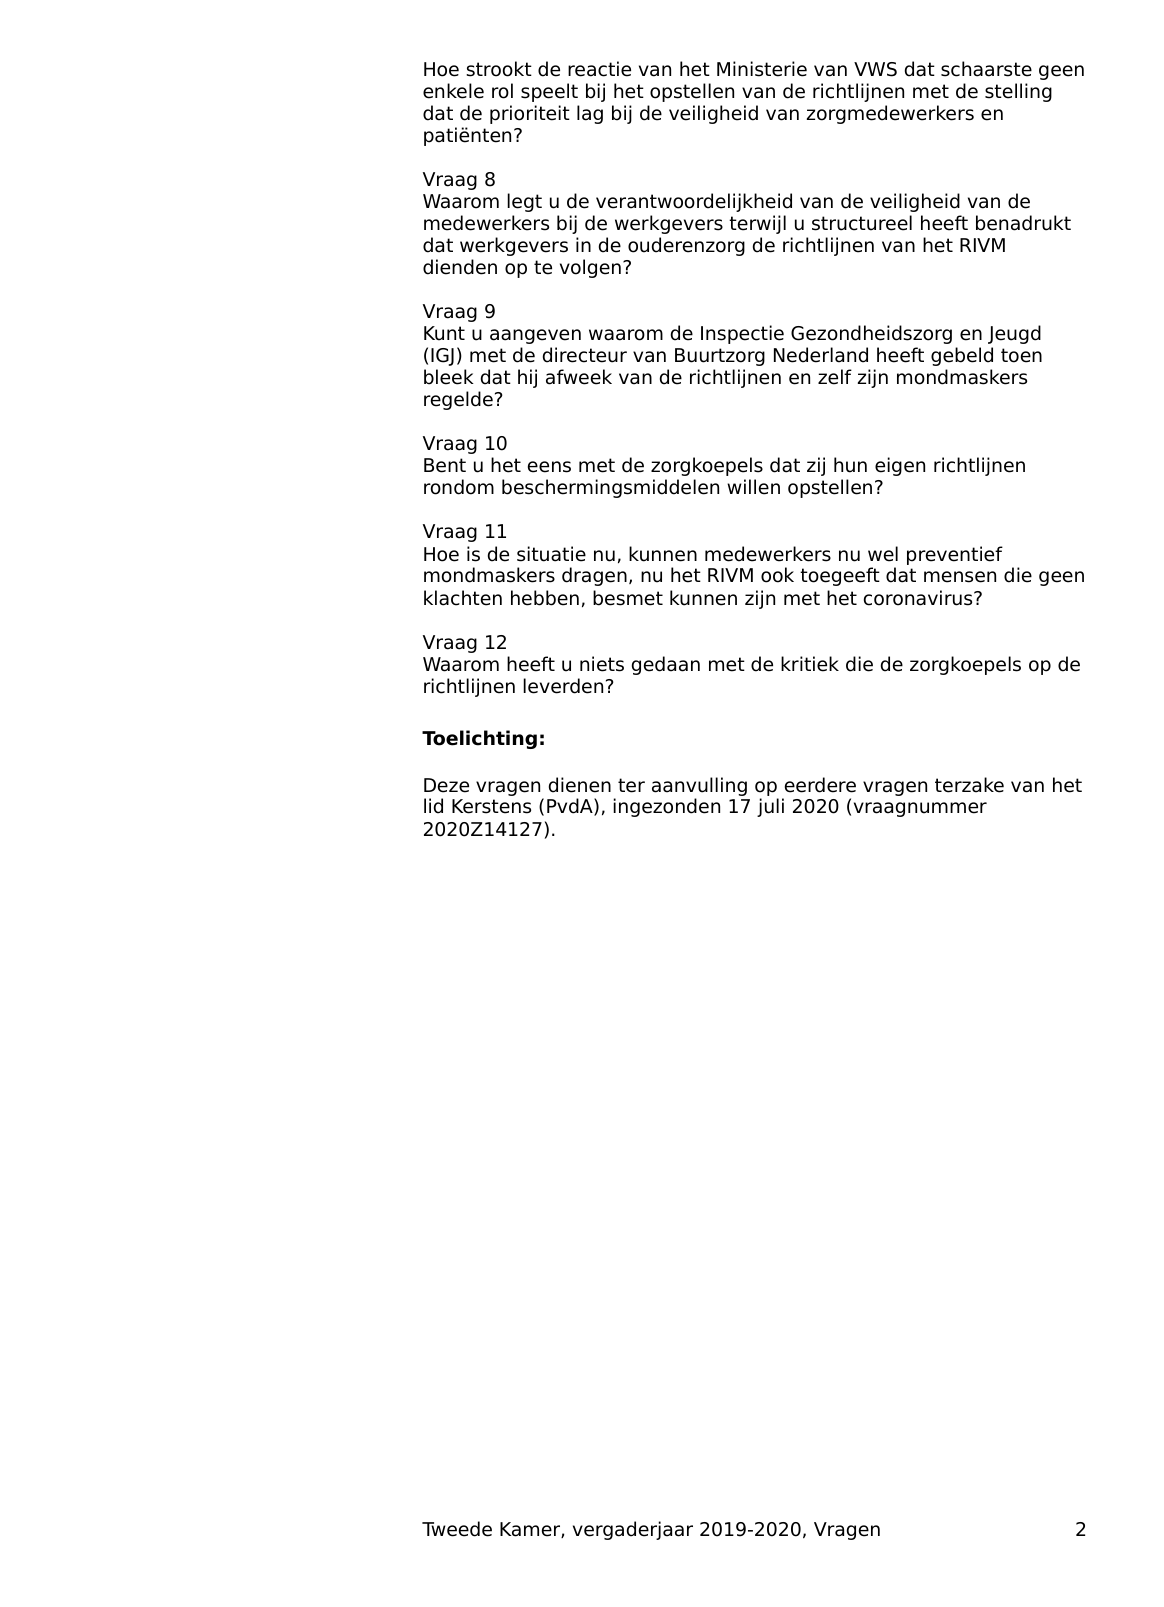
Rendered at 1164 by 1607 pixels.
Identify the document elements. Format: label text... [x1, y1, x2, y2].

text Vraag 8 [422, 169, 1087, 191]
subtitle Toelichting: [422, 727, 1087, 749]
text Vraag 11 [422, 521, 1087, 543]
text Vraag 9 [422, 301, 1087, 323]
text Bent u het eens met de zorgkoepels dat zij hun eigen richtlijnen rondom beschermingsmiddelen willen opstellen? [422, 455, 1087, 499]
text Vraag 12 [422, 632, 1087, 653]
text Vraag 10 [422, 433, 1087, 455]
text Deze vragen dienen ter aanvulling op eerdere vragen terzake van het lid Kerstens (PvdA), ingezonden 17 juli 2020 (vraagnummer 2020Z14127). [422, 774, 1087, 840]
text Kunt u aangeven waarom de Inspectie Gezondheidszorg en Jeugd (IGJ) met de directeur van Buurtzorg Nederland heeft gebeld toen bleek dat hij afweek van de richtlijnen en zelf zijn mondmaskers regelde? [422, 323, 1087, 411]
text Hoe strookt de reactie van het Ministerie van VWS dat schaarste geen enkele rol speelt bij het opstellen van de richtlijnen met de stelling dat de prioriteit lag bij de veiligheid van zorgmedewerkers en patiënten? [422, 59, 1087, 147]
text Waarom legt u de verantwoordelijkheid van de veiligheid van de medewerkers bij de werkgevers terwijl u structureel heeft benadrukt dat werkgevers in de ouderenzorg de richtlijnen van het RIVM dienden op te volgen? [422, 191, 1087, 279]
text Hoe is de situatie nu, kunnen medewerkers nu wel preventief mondmaskers dragen, nu het RIVM ook toegeeft dat mensen die geen klachten hebben, besmet kunnen zijn met het coronavirus? [422, 543, 1087, 609]
text Waarom heeft u niets gedaan met de kritiek die de zorgkoepels op de richtlijnen leverden? [422, 653, 1087, 697]
